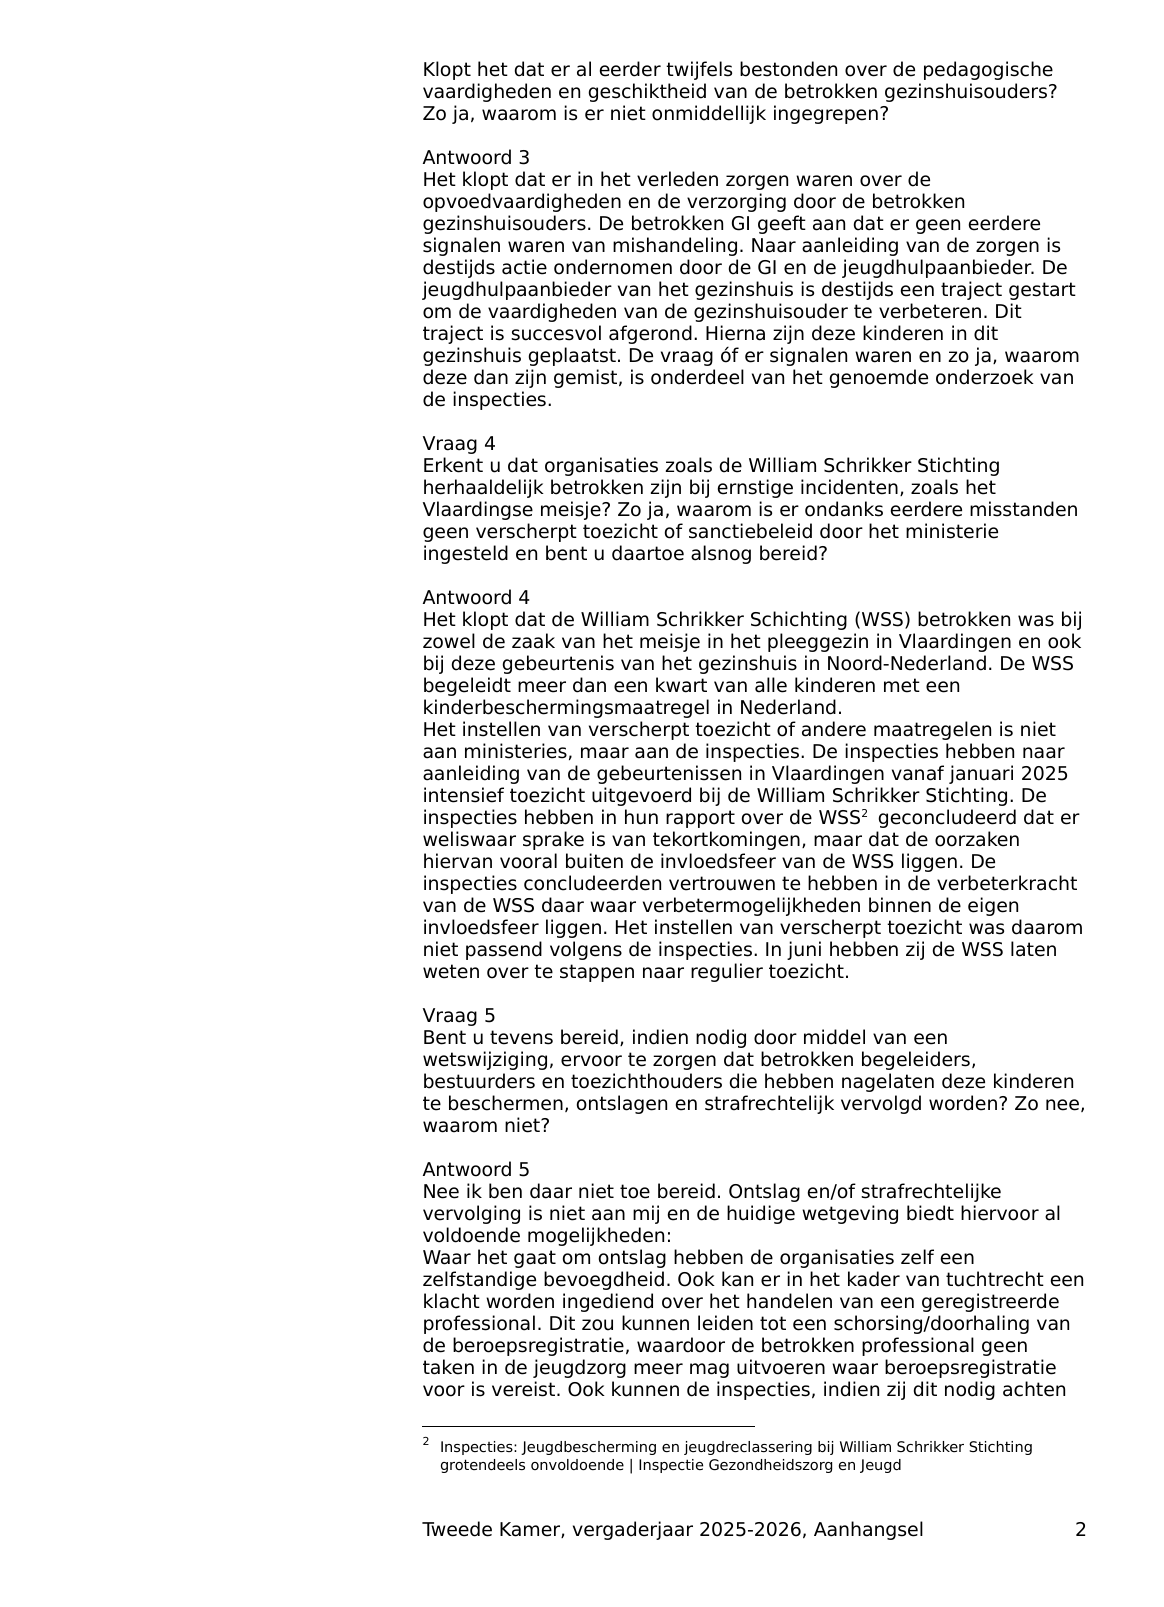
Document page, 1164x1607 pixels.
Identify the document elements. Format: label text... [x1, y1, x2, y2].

text Vraag 5 [422, 1005, 1087, 1027]
text Antwoord 3 [422, 147, 1087, 169]
text Vraag 4 [422, 433, 1087, 455]
text Waar het gaat om ontslag hebben de organisaties zelf een zelfstandige bevoegdheid. Ook kan er in het kader van tuchtrecht een klacht worden ingediend over het handelen van een geregistreerde professional. Dit zou kunnen leiden tot een schorsing/doorhaling van de beroepsregistratie, waardoor de betrokken professional geen taken in de jeugdzorg meer mag uitvoeren waar beroepsregistratie voor is vereist. Ook kunnen de inspecties, indien zij dit nodig achten [422, 1247, 1087, 1401]
text Inspecties: Jeugdbescherming en jeugdreclassering bij William Schrikker Stichting grotendeels onvoldoende | Inspectie Gezondheidszorg en Jeugd [422, 1435, 1087, 1474]
text Het instellen van verscherpt toezicht of andere maatregelen is niet aan ministeries, maar aan de inspecties. De inspecties hebben naar aanleiding van de gebeurtenissen in Vlaardingen vanaf januari 2025 intensief toezicht uitgevoerd bij de William Schrikker Stichting. De inspecties hebben in hun rapport over de WSS geconcludeerd dat er weliswaar sprake is van tekortkomingen, maar dat de oorzaken hiervan vooral buiten de invloedsfeer van de WSS liggen. De inspecties concludeerden vertrouwen te hebben in de verbeterkracht van de WSS daar waar verbetermogelijkheden binnen de eigen invloedsfeer liggen. Het instellen van verscherpt toezicht was daarom niet passend volgens de inspecties. In juni hebben zij de WSS laten weten over te stappen naar regulier toezicht. [422, 719, 1087, 983]
text Het klopt dat er in het verleden zorgen waren over de opvoedvaardigheden en de verzorging door de betrokken gezinshuisouders. De betrokken GI geeft aan dat er geen eerdere signalen waren van mishandeling. Naar aanleiding van de zorgen is destijds actie ondernomen door de GI en de jeugdhulpaanbieder. De jeugdhulpaanbieder van het gezinshuis is destijds een traject gestart om de vaardigheden van de gezinshuisouder te verbeteren. Dit traject is succesvol afgerond. Hierna zijn deze kinderen in dit gezinshuis geplaatst. De vraag óf er signalen waren en zo ja, waarom deze dan zijn gemist, is onderdeel van het genoemde onderzoek van de inspecties. [422, 169, 1087, 411]
text Nee ik ben daar niet toe bereid. Ontslag en/of strafrechtelijke vervolging is niet aan mij en de huidige wetgeving biedt hiervoor al voldoende mogelijkheden: [422, 1181, 1087, 1247]
text Erkent u dat organisaties zoals de William Schrikker Stichting herhaaldelijk betrokken zijn bij ernstige incidenten, zoals het Vlaardingse meisje? Zo ja, waarom is er ondanks eerdere misstanden geen verscherpt toezicht of sanctiebeleid door het ministerie ingesteld en bent u daartoe alsnog bereid? [422, 455, 1087, 565]
text Antwoord 5 [422, 1159, 1087, 1181]
text Bent u tevens bereid, indien nodig door middel van een wetswijziging, ervoor te zorgen dat betrokken begeleiders, bestuurders en toezichthouders die hebben nagelaten deze kinderen te beschermen, ontslagen en strafrechtelijk vervolgd worden? Zo nee, waarom niet? [422, 1027, 1087, 1137]
text Het klopt dat de William Schrikker Schichting (WSS) betrokken was bij zowel de zaak van het meisje in het pleeggezin in Vlaardingen en ook bij deze gebeurtenis van het gezinshuis in Noord-Nederland. De WSS begeleidt meer dan een kwart van alle kinderen met een kinderbeschermingsmaatregel in Nederland. [422, 609, 1087, 719]
text Klopt het dat er al eerder twijfels bestonden over de pedagogische vaardigheden en geschiktheid van de betrokken gezinshuisouders? Zo ja, waarom is er niet onmiddellijk ingegrepen? [422, 59, 1087, 125]
text Antwoord 4 [422, 587, 1087, 609]
